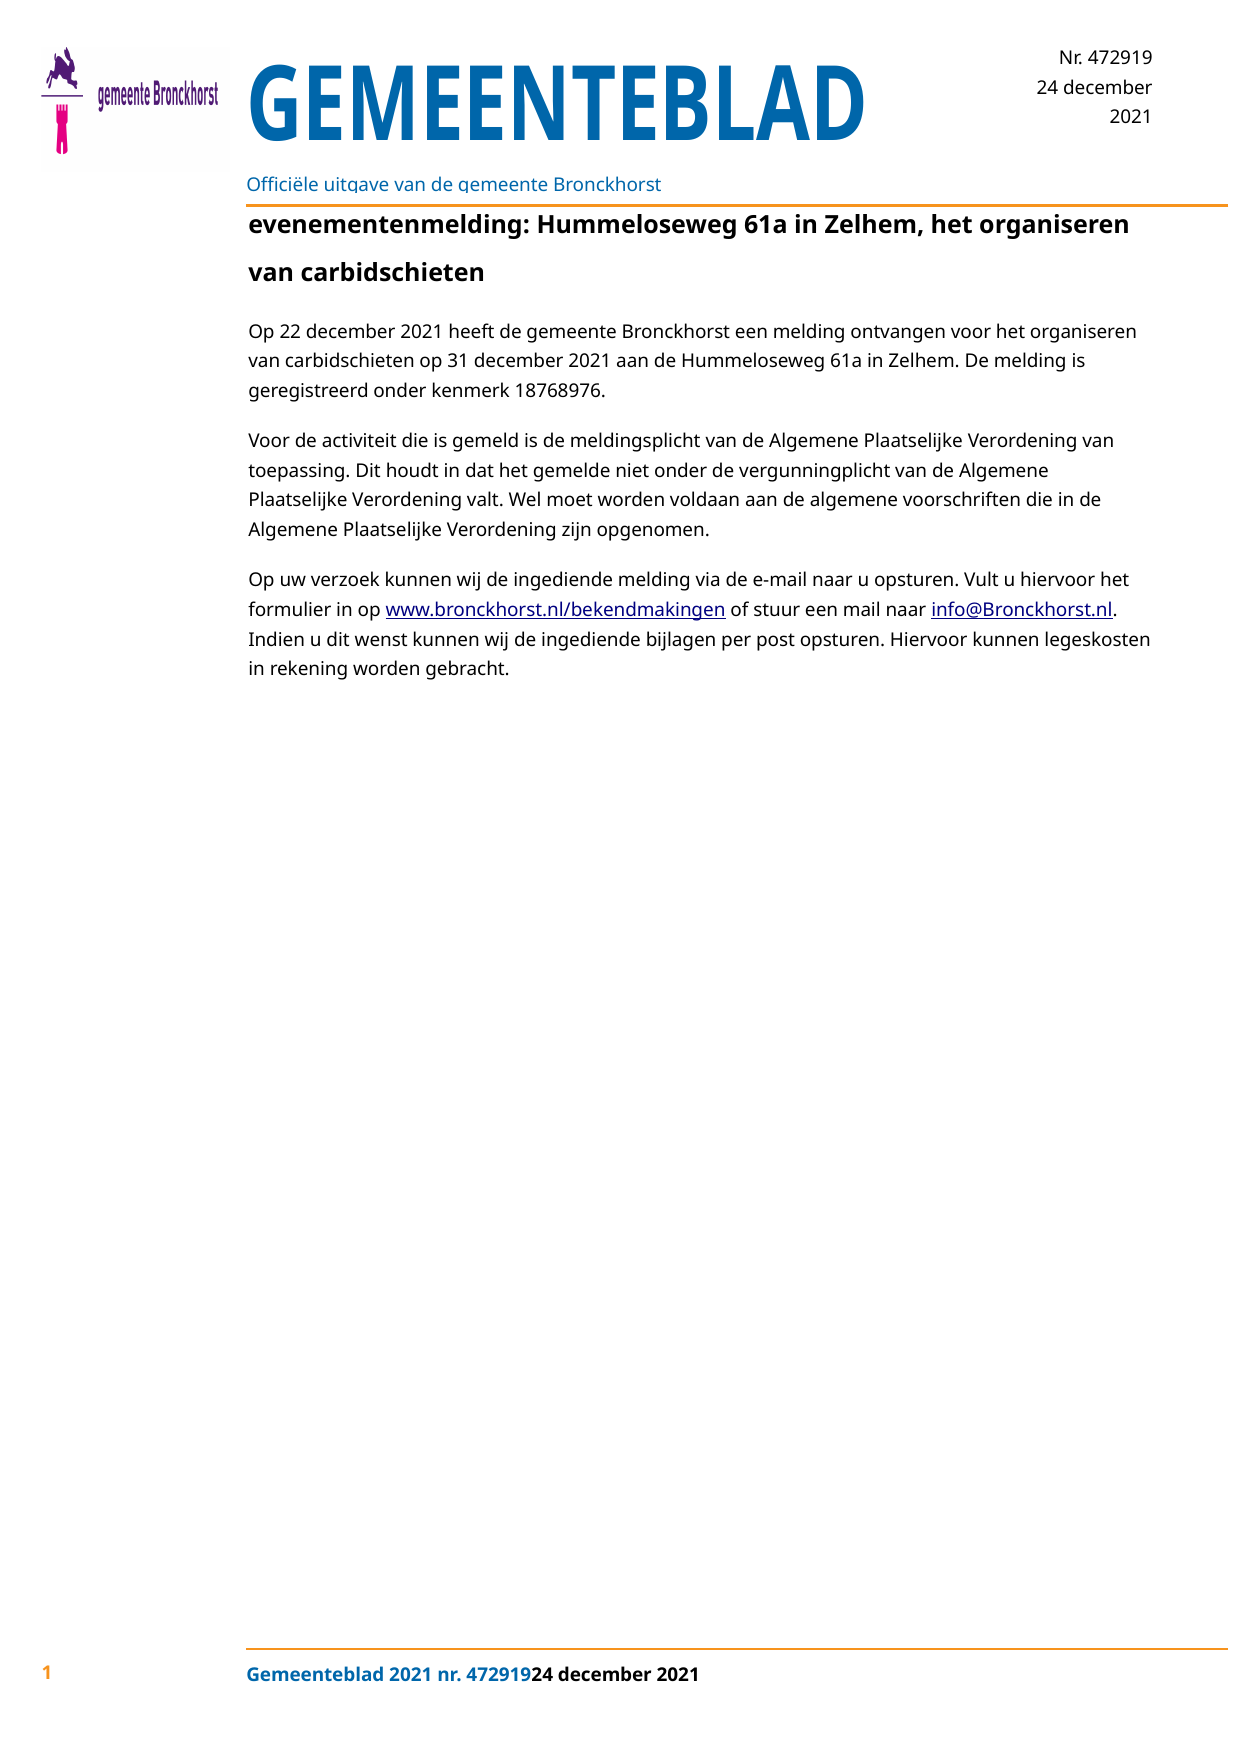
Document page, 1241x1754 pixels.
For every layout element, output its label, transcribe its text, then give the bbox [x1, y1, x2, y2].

text evenementenmelding: Hummeloseweg 61a in Zelhem, het organiseren van carbidschieten [248, 207, 1152, 288]
text Op 22 december 2021 heeft de gemeente Bronckhorst een melding ontvangen voor het organiseren van carbidschieten op 31 december 2021 aan de Hummeloseweg 61a in Zelhem. De melding is geregistreerd onder kenmerk 18768976. [248, 318, 1152, 403]
text Voor de activiteit die is gemeld is de meldingsplicht van de Algemene Plaatselijke Verordening van toepassing. Dit houdt in dat het gemelde niet onder de vergunningplicht van de Algemene Plaatselijke Verordening valt. Wel moet worden voldaan aan de algemene voorschriften die in de Algemene Plaatselijke Verordening zijn opgenomen. [248, 427, 1152, 542]
picture [41, 47, 231, 172]
text Op uw verzoek kunnen wij de ingediende melding via de e-mail naar u opsturen. Vult u hiervoor het formulier in op www.bronckhorst.nl/bekendmakingen of stuur een mail naar info@Bronckhorst.nl. Indien u dit wenst kunnen wij de ingediende bijlagen per post opsturen. Hiervoor kunnen legeskosten in rekening worden gebracht. [248, 567, 1152, 681]
